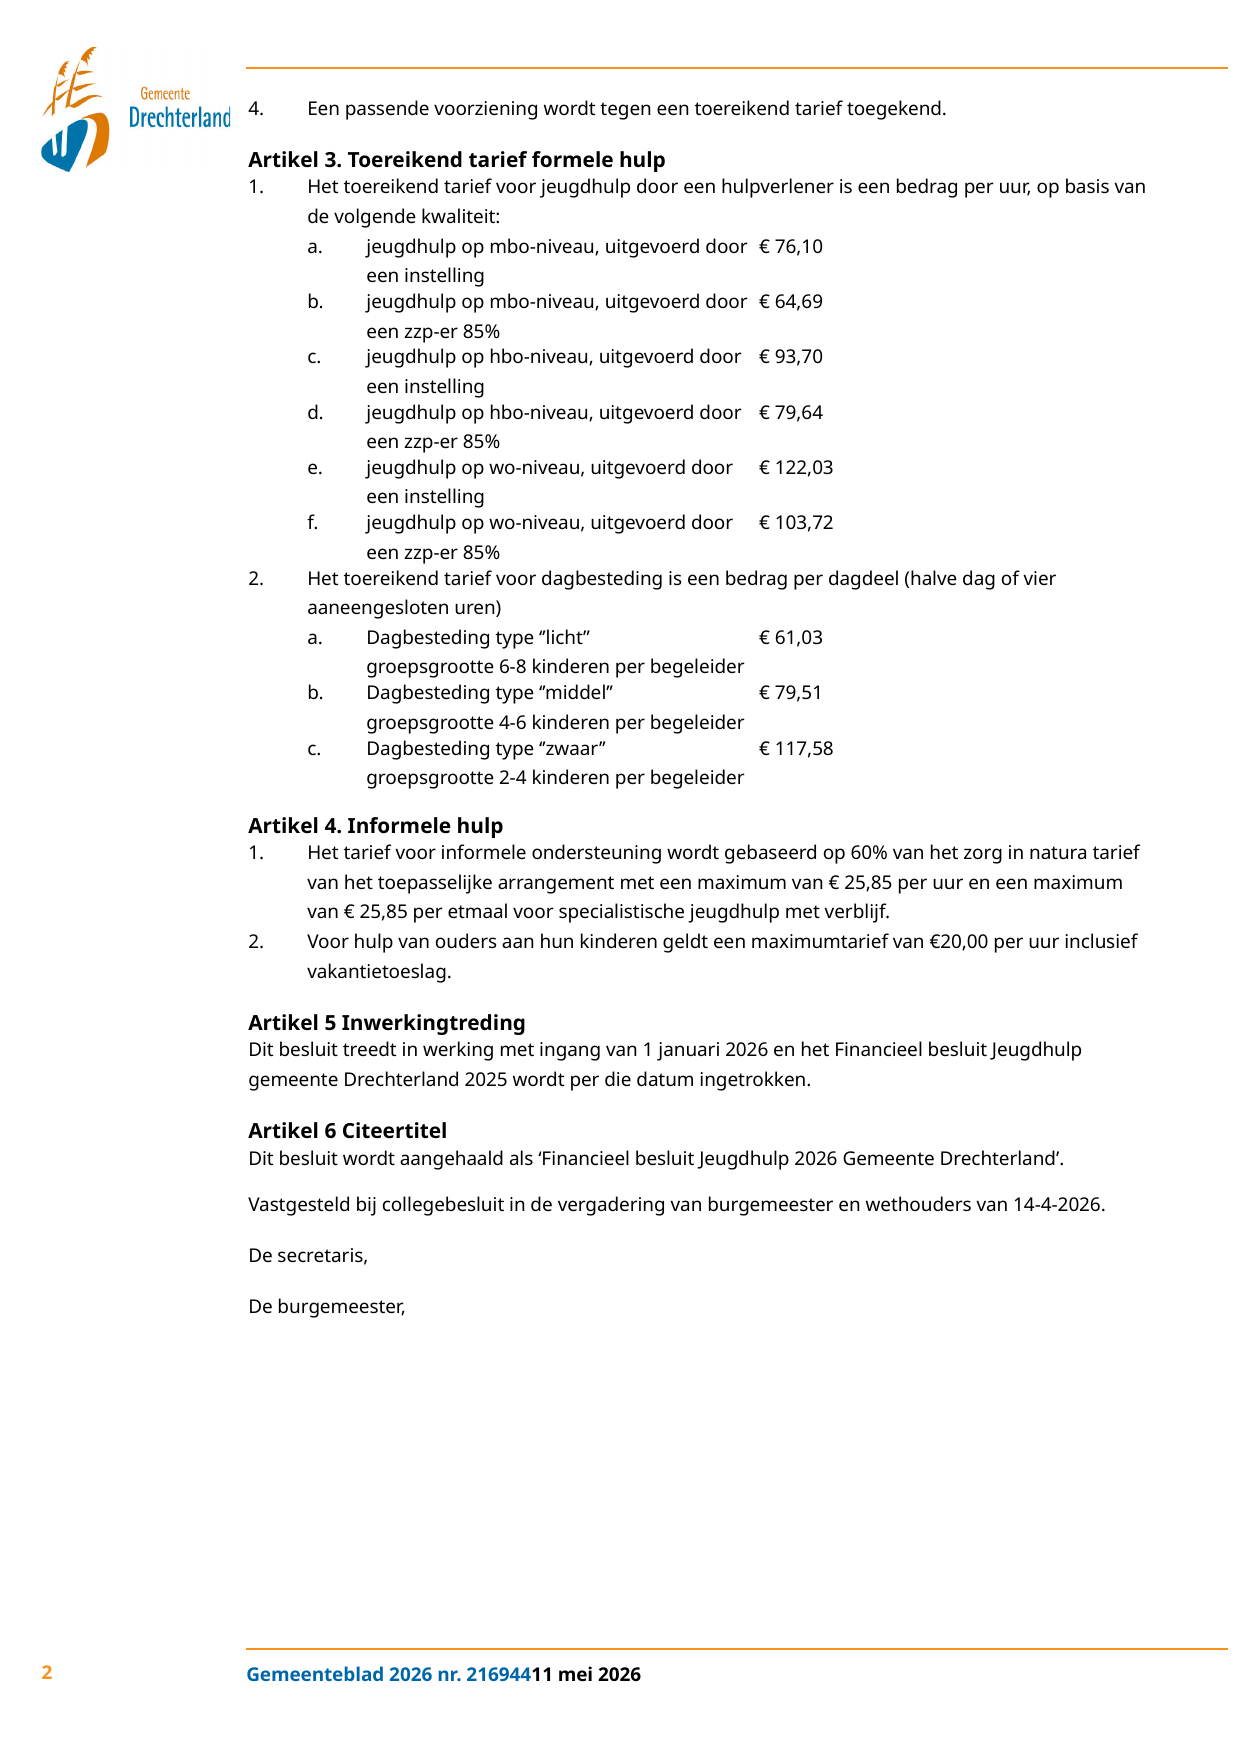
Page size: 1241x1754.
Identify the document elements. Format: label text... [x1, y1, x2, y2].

list Voor hulp van ouders aan hun kinderen geldt een maximumtarief van €20,00 per uur inclusief vakantietoeslag. [248, 928, 1152, 983]
table_cell € 64,69 [759, 288, 1211, 343]
table_cell € 79,51 [759, 680, 1211, 735]
picture [41, 158, 64, 172]
table_cell € 79,64 [759, 399, 1211, 454]
text Dit besluit treedt in werking met ingang van 1 januari 2026 en het Financieel besluit Jeugdhulp gemeente Drechterland 2025 wordt per die datum ingetrokken. [248, 1037, 1152, 1092]
text Vastgesteld bij collegebesluit in de vergadering van burgemeester en wethouders van 14-4-2026. [248, 1191, 1152, 1216]
text Artikel 3. Toereikend tarief formele hulp [248, 145, 1152, 174]
text Artikel 6 Citeertitel [248, 1117, 1152, 1145]
table_cell jeugdhulp op hbo-niveau, uitgevoerd door een zzp-er 85% [307, 399, 759, 454]
table_cell jeugdhulp op wo-niveau, uitgevoerd door een zzp-er 85% [307, 510, 759, 565]
table_header Dagbesteding type ‘’licht’’ groepsgrootte 6-8 kinderen per begeleider [307, 624, 759, 679]
table_cell Dagbesteding type ‘’middel’’ groepsgrootte 4-6 kinderen per begeleider [307, 680, 759, 735]
table_cell € 122,03 [759, 454, 1211, 509]
text De burgemeester, [248, 1294, 1152, 1319]
text De secretaris, [248, 1242, 1152, 1268]
picture [226, 115, 231, 124]
list Een passende voorziening wordt tegen een toereikend tarief toegekend. [248, 95, 1152, 121]
table_header € 61,03 [759, 624, 1211, 679]
table_cell jeugdhulp op mbo-niveau, uitgevoerd door een zzp-er 85% [307, 288, 759, 343]
table_cell Dagbesteding type ‘’zwaar’’ groepsgrootte 2-4 kinderen per begeleider [307, 735, 759, 790]
picture [41, 47, 231, 172]
table_cell € 103,72 [759, 510, 1211, 565]
table_cell jeugdhulp op hbo-niveau, uitgevoerd door een instelling [307, 344, 759, 399]
table_cell € 117,58 [759, 735, 1211, 790]
list Het toereikend tarief voor dagbesteding is een bedrag per dagdeel (halve dag of vier aaneengesloten uren) [248, 565, 1152, 620]
list Het tarief voor informele ondersteuning wordt gebaseerd op 60% van het zorg in natura tarief van het toepasselijke arrangement met een maximum van € 25,85 per uur en een maximum van € 25,85 per etmaal voor specialistische jeugdhulp met verblijf. [248, 839, 1152, 924]
text Artikel 5 Inwerkingtreding [248, 1008, 1152, 1037]
table_header jeugdhulp op mbo-niveau, uitgevoerd door een instelling [307, 233, 759, 288]
list Het toereikend tarief voor jeugdhulp door een hulpverlener is een bedrag per uur, op basis van de volgende kwaliteit: [248, 174, 1152, 229]
table_cell jeugdhulp op wo-niveau, uitgevoerd door een instelling [307, 454, 759, 509]
text Artikel 4. Informele hulp [248, 811, 1152, 839]
table_header € 76,10 [759, 233, 1211, 288]
text Dit besluit wordt aangehaald als ‘Financieel besluit Jeugdhulp 2026 Gemeente Drechterland’. [248, 1145, 1152, 1171]
table_cell € 93,70 [759, 344, 1211, 399]
